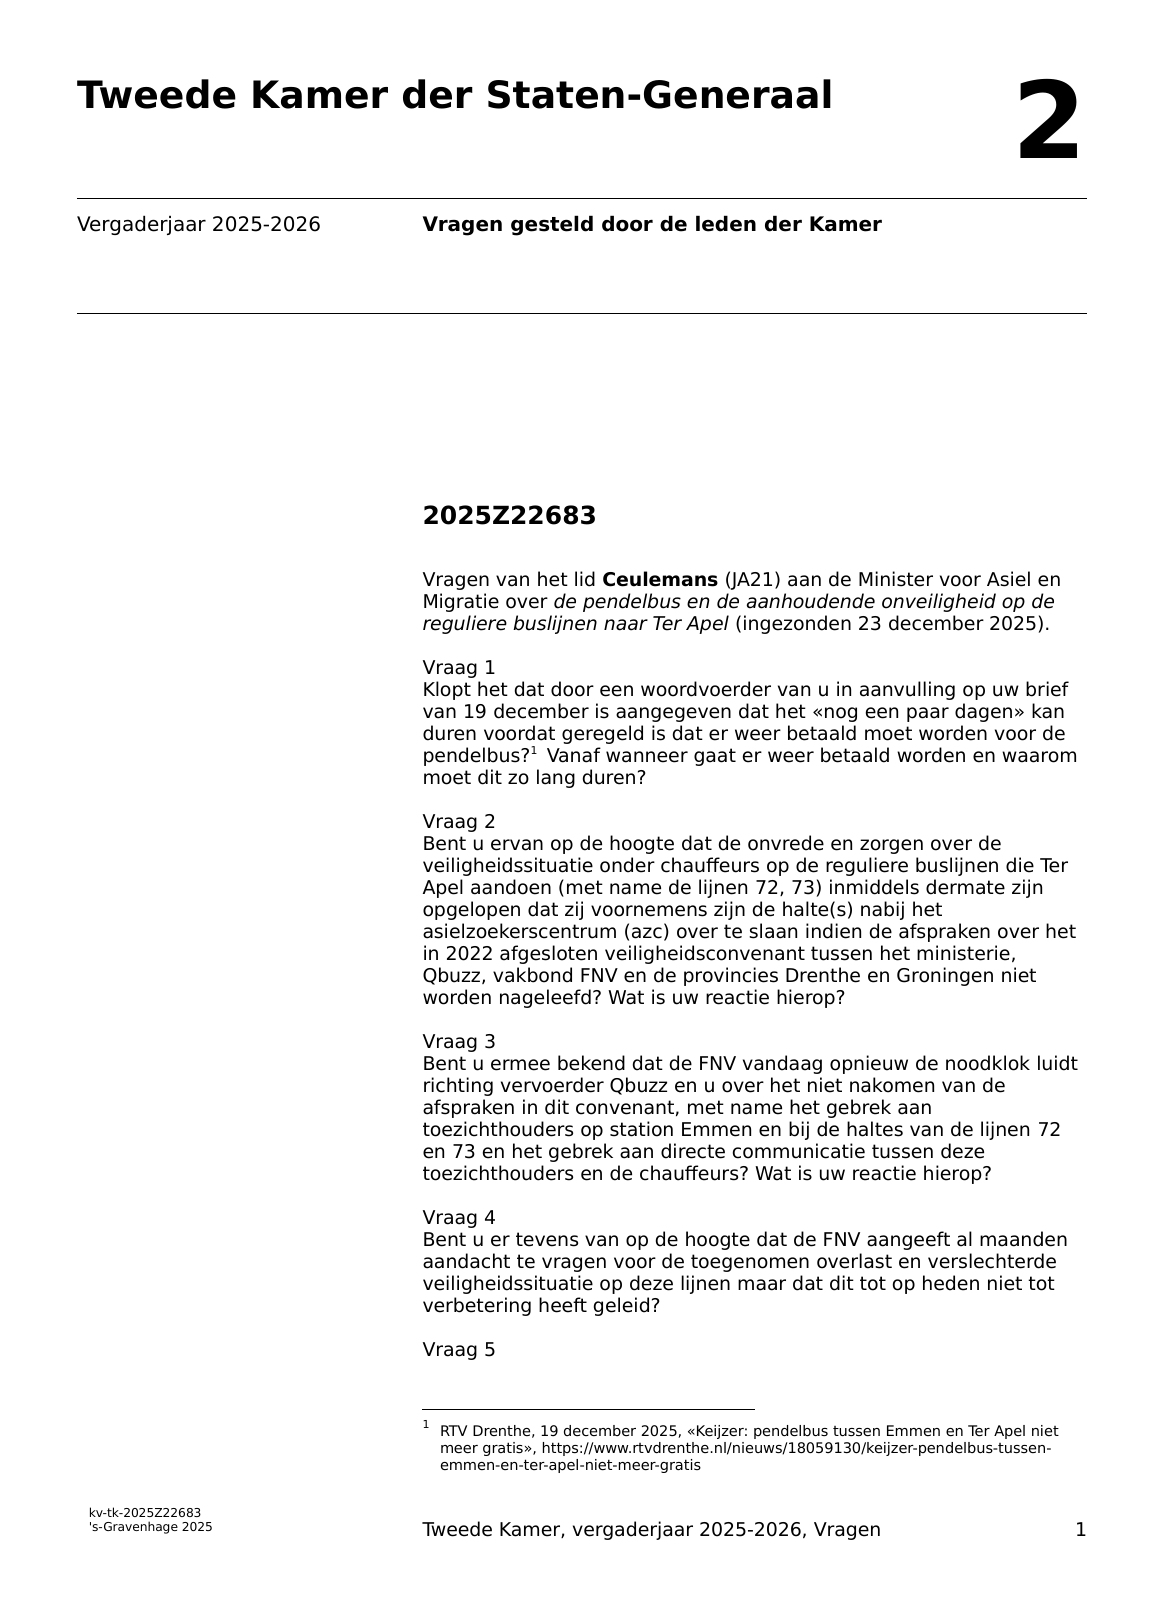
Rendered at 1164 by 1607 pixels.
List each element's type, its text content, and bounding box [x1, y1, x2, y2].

text Bent u er tevens van op de hoogte dat de FNV aangeeft al maanden aandacht te vragen voor de toegenomen overlast en verslechterde veiligheidssituatie op deze lijnen maar dat dit tot op heden niet tot verbetering heeft geleid? [422, 1229, 1087, 1317]
table_cell Vragen gesteld door de leden der Kamer [422, 199, 1087, 313]
text 2025Z22683 [422, 501, 1087, 531]
text 's-Gravenhage 2025 [88, 1520, 323, 1534]
table_cell Vergaderjaar 2025-2026 [77, 199, 422, 313]
text Klopt het dat door een woordvoerder van u in aanvulling op uw brief van 19 december is aangegeven dat het «nog een paar dagen» kan duren voordat geregeld is dat er weer betaald moet worden voor de pendelbus? Vanaf wanneer gaat er weer betaald worden en waarom moet dit zo lang duren? [422, 679, 1087, 789]
text kv-tk-2025Z22683 [88, 1506, 323, 1520]
text RTV Drenthe, 19 december 2025, «Keijzer: pendelbus tussen Emmen en Ter Apel niet meer gratis», https://www.rtvdrenthe.nl/nieuws/18059130/keijzer-pendelbus-tussen-emmen-en-ter-apel-niet-meer-gratis [422, 1418, 1087, 1474]
text Vraag 5 [422, 1339, 1087, 1361]
text Bent u ervan op de hoogte dat de onvrede en zorgen over de veiligheidssituatie onder chauffeurs op de reguliere buslijnen die Ter Apel aandoen (met name de lijnen 72, 73) inmiddels dermate zijn opgelopen dat zij voornemens zijn de halte(s) nabij het asielzoekerscentrum (azc) over te slaan indien de afspraken over het in 2022 afgesloten veiligheidsconvenant tussen het ministerie, Qbuzz, vakbond FNV en de provincies Drenthe en Groningen niet worden nageleefd? Wat is uw reactie hierop? [422, 833, 1087, 1009]
text Vraag 3 [422, 1031, 1087, 1053]
text Vraag 2 [422, 811, 1087, 833]
text Vraag 1 [422, 657, 1087, 679]
table_header Tweede Kamer der Staten-Generaal [77, 59, 886, 198]
table_header 2 [886, 59, 1087, 198]
text Bent u ermee bekend dat de FNV vandaag opnieuw de noodklok luidt richting vervoerder Qbuzz en u over het niet nakomen van de afspraken in dit convenant, met name het gebrek aan toezichthouders op station Emmen en bij de haltes van de lijnen 72 en 73 en het gebrek aan directe communicatie tussen deze toezichthouders en de chauffeurs? Wat is uw reactie hierop? [422, 1053, 1087, 1185]
text Vragen van het lid Ceulemans (JA21) aan de Minister voor Asiel en Migratie over de pendelbus en de aanhoudende onveiligheid op de reguliere buslijnen naar Ter Apel (ingezonden 23 december 2025). [422, 569, 1087, 635]
text Vraag 4 [422, 1207, 1087, 1229]
